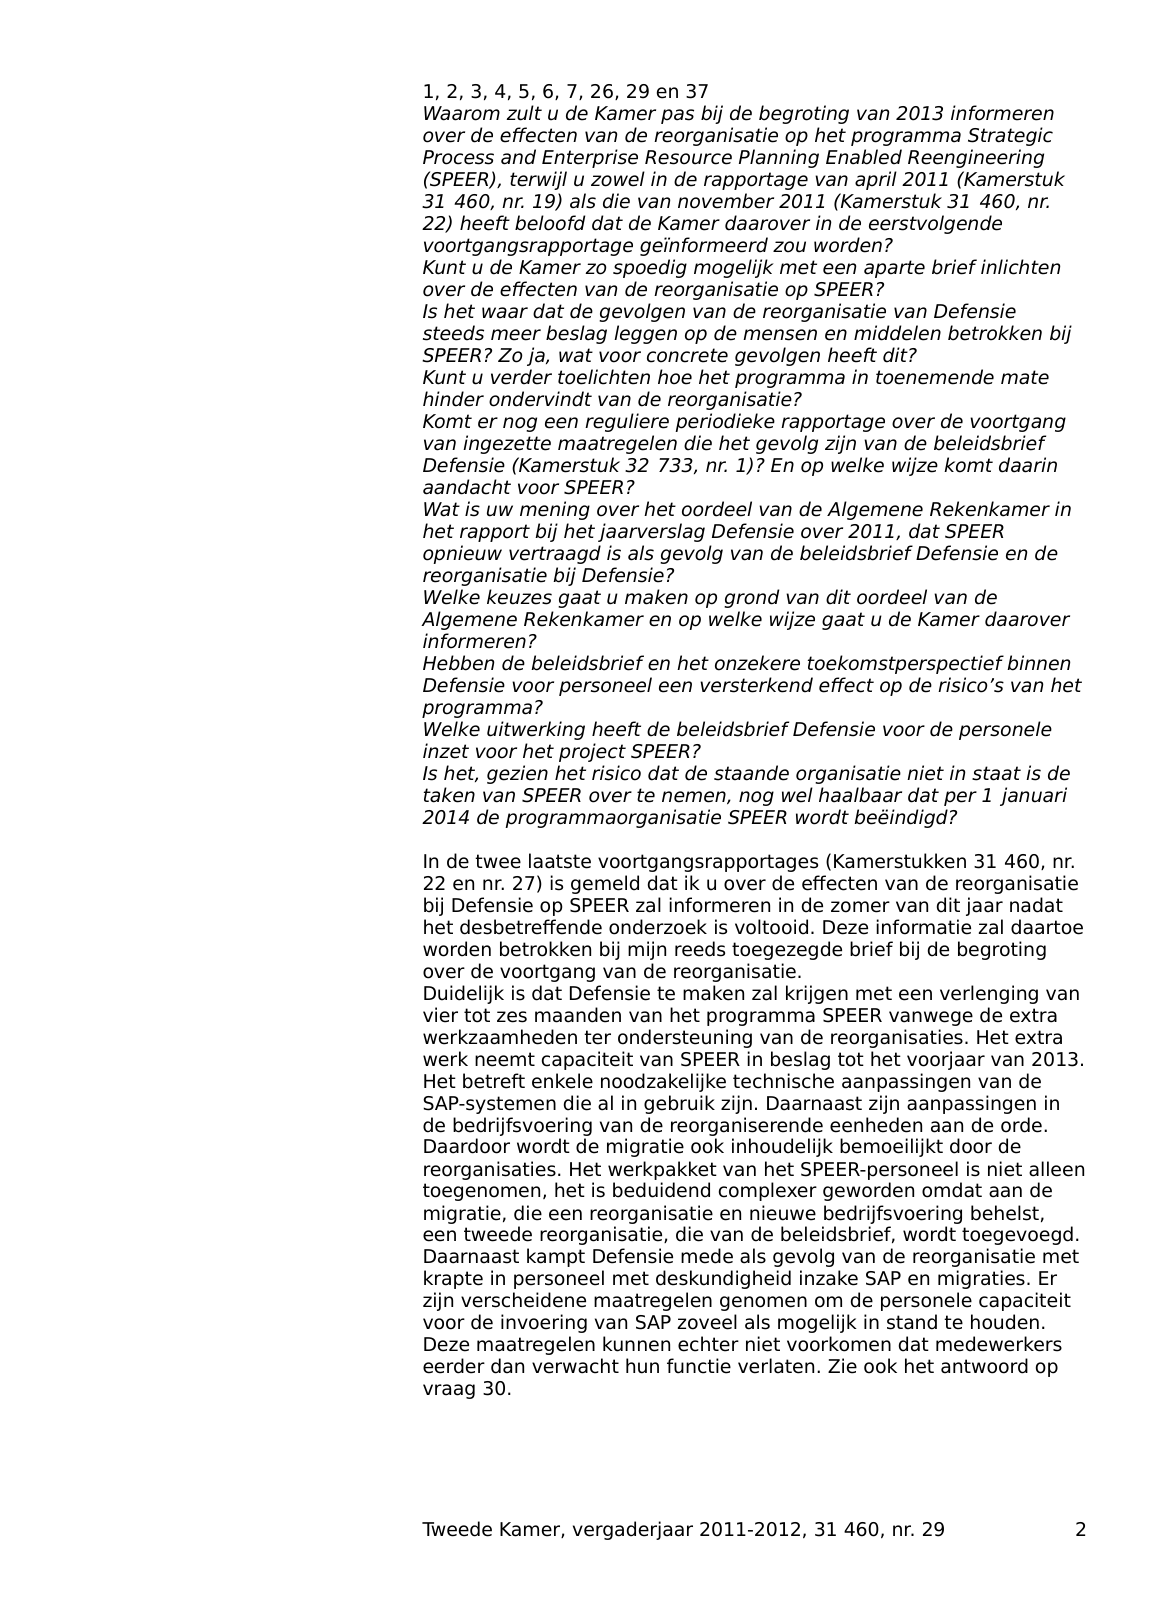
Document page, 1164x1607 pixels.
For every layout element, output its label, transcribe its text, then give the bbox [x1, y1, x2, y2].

text Welke keuzes gaat u maken op grond van dit oordeel van de Algemene Rekenkamer en op welke wijze gaat u de Kamer daarover informeren? [422, 587, 1087, 653]
text 1, 2, 3, 4, 5, 6, 7, 26, 29 en 37 [422, 81, 1087, 103]
text Duidelijk is dat Defensie te maken zal krijgen met een verlenging van vier tot zes maanden van het programma SPEER vanwege de extra werkzaamheden ter ondersteuning van de reorganisaties. Het extra werk neemt capaciteit van SPEER in beslag tot het voorjaar van 2013. Het betreft enkele noodzakelijke technische aanpassingen van de SAP-systemen die al in gebruik zijn. Daarnaast zijn aanpassingen in de bedrijfsvoering van de reorganiserende eenheden aan de orde. Daardoor wordt de migratie ook inhoudelijk bemoeilijkt door de reorganisaties. Het werkpakket van het SPEER-personeel is niet alleen toegenomen, het is beduidend complexer geworden omdat aan de migratie, die een reorganisatie en nieuwe bedrijfsvoering behelst, een tweede reorganisatie, die van de beleidsbrief, wordt toegevoegd. [422, 983, 1087, 1246]
text Daarnaast kampt Defensie mede als gevolg van de reorganisatie met krapte in personeel met deskundigheid inzake SAP en migraties. Er zijn verscheidene maatregelen genomen om de personele capaciteit voor de invoering van SAP zoveel als mogelijk in stand te houden. Deze maatregelen kunnen echter niet voorkomen dat medewerkers eerder dan verwacht hun functie verlaten. Zie ook het antwoord op vraag 30. [422, 1246, 1087, 1400]
text Is het, gezien het risico dat de staande organisatie niet in staat is de taken van SPEER over te nemen, nog wel haalbaar dat per 1 januari 2014 de programmaorganisatie SPEER wordt beëindigd? [422, 763, 1087, 828]
text Kunt u verder toelichten hoe het programma in toenemende mate hinder ondervindt van de reorganisatie? [422, 367, 1087, 411]
text Wat is uw mening over het oordeel van de Algemene Rekenkamer in het rapport bij het jaarverslag Defensie over 2011, dat SPEER opnieuw vertraagd is als gevolg van de beleidsbrief Defensie en de reorganisatie bij Defensie? [422, 499, 1087, 587]
text Is het waar dat de gevolgen van de reorganisatie van Defensie steeds meer beslag leggen op de mensen en middelen betrokken bij SPEER? Zo ja, wat voor concrete gevolgen heeft dit? [422, 301, 1087, 367]
text Hebben de beleidsbrief en het onzekere toekomstperspectief binnen Defensie voor personeel een versterkend effect op de risico’s van het programma? [422, 653, 1087, 719]
text In de twee laatste voortgangsrapportages (Kamerstukken 31 460, nr. 22 en nr. 27) is gemeld dat ik u over de effecten van de reorganisatie bij Defensie op SPEER zal informeren in de zomer van dit jaar nadat het desbetreffende onderzoek is voltooid. Deze informatie zal daartoe worden betrokken bij mijn reeds toegezegde brief bij de begroting over de voortgang van de reorganisatie. [422, 851, 1087, 983]
text Komt er nog een reguliere periodieke rapportage over de voortgang van ingezette maatregelen die het gevolg zijn van de beleidsbrief Defensie (Kamerstuk 32 733, nr. 1)? En op welke wijze komt daarin aandacht voor SPEER? [422, 411, 1087, 499]
text Kunt u de Kamer zo spoedig mogelijk met een aparte brief inlichten over de effecten van de reorganisatie op SPEER? [422, 257, 1087, 301]
text Welke uitwerking heeft de beleidsbrief Defensie voor de personele inzet voor het project SPEER? [422, 719, 1087, 763]
text Waarom zult u de Kamer pas bij de begroting van 2013 informeren over de effecten van de reorganisatie op het programma Strategic Process and Enterprise Resource Planning Enabled Reengineering (SPEER), terwijl u zowel in de rapportage van april 2011 (Kamerstuk 31 460, nr. 19) als die van november 2011 (Kamerstuk 31 460, nr. 22) heeft beloofd dat de Kamer daarover in de eerstvolgende voortgangsrapportage geïnformeerd zou worden? [422, 103, 1087, 257]
